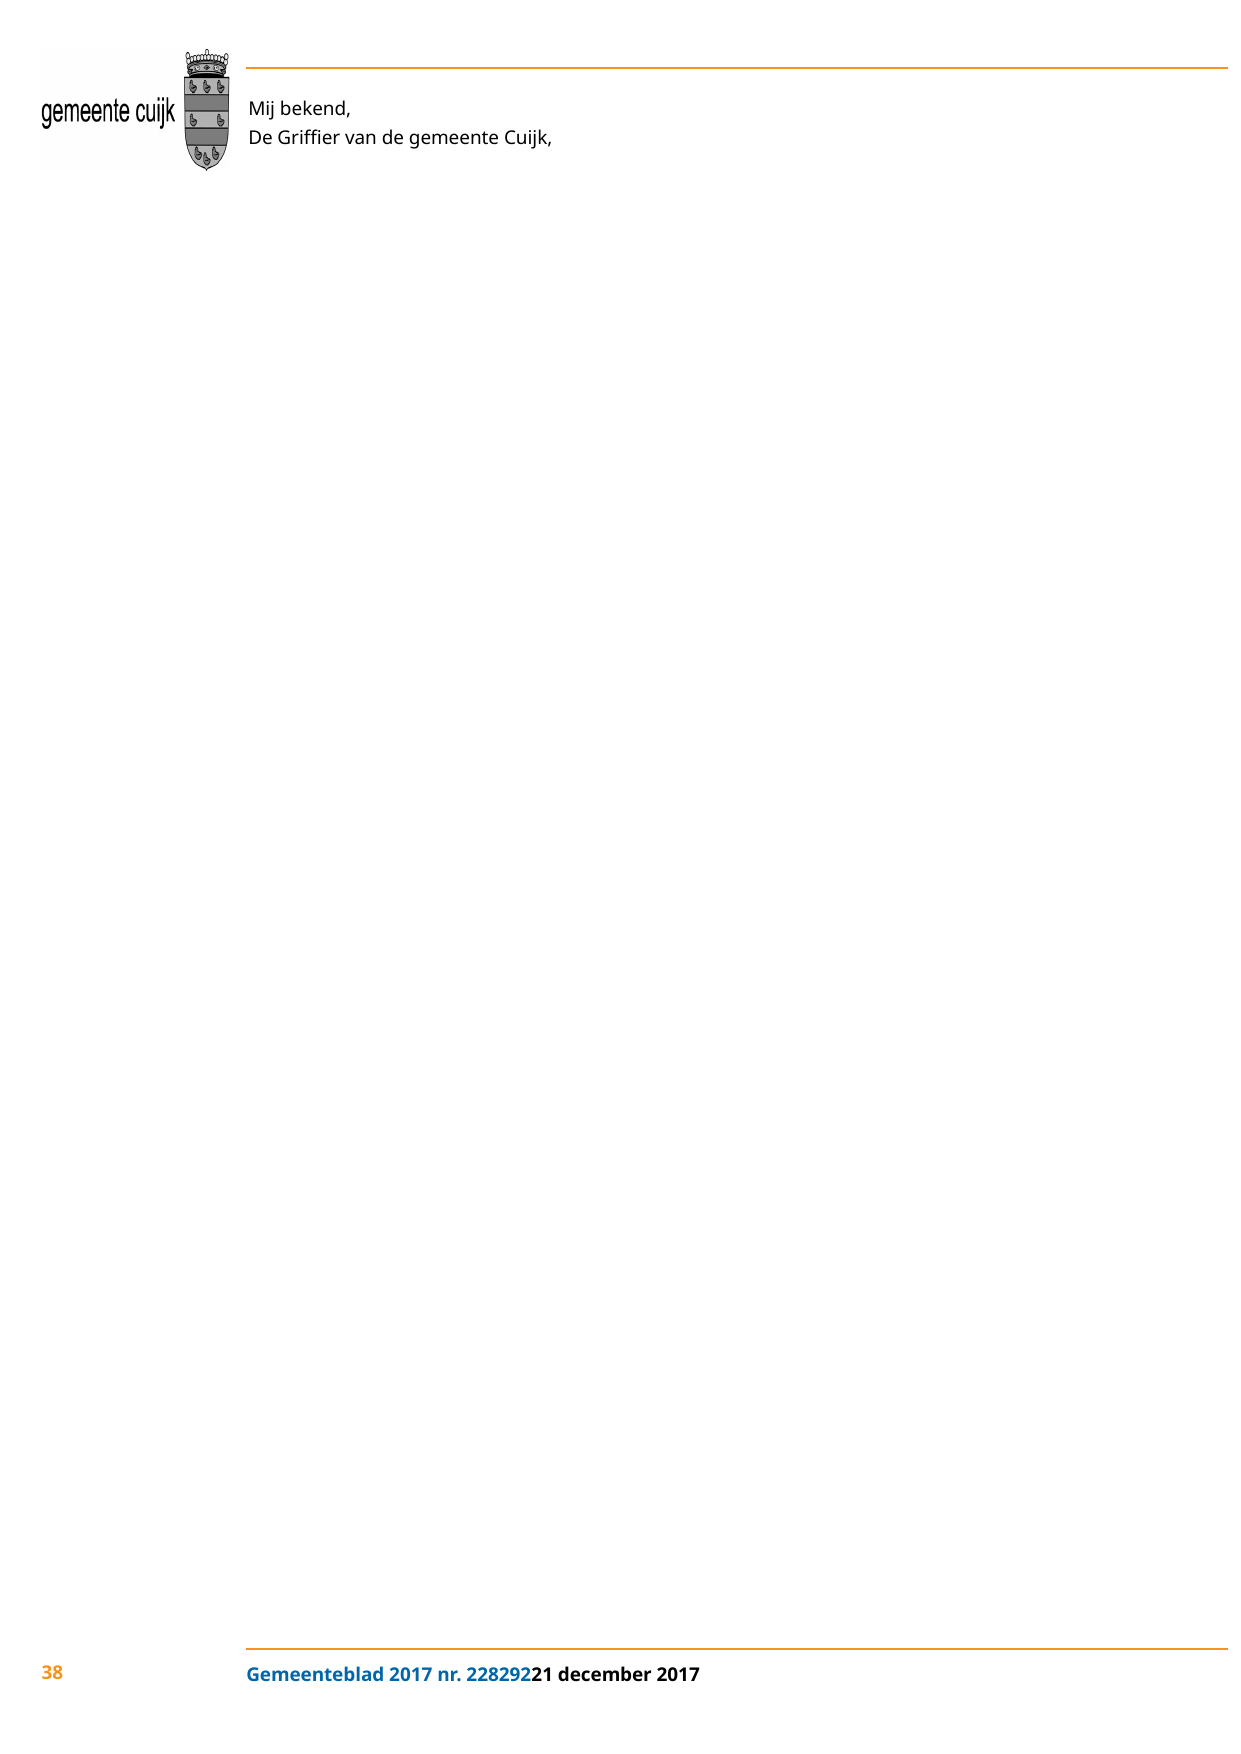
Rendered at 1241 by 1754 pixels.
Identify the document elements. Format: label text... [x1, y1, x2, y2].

text Mij bekend, [248, 95, 1152, 121]
text De Griffier van de gemeente Cuijk, [248, 124, 1152, 150]
picture [41, 47, 231, 172]
